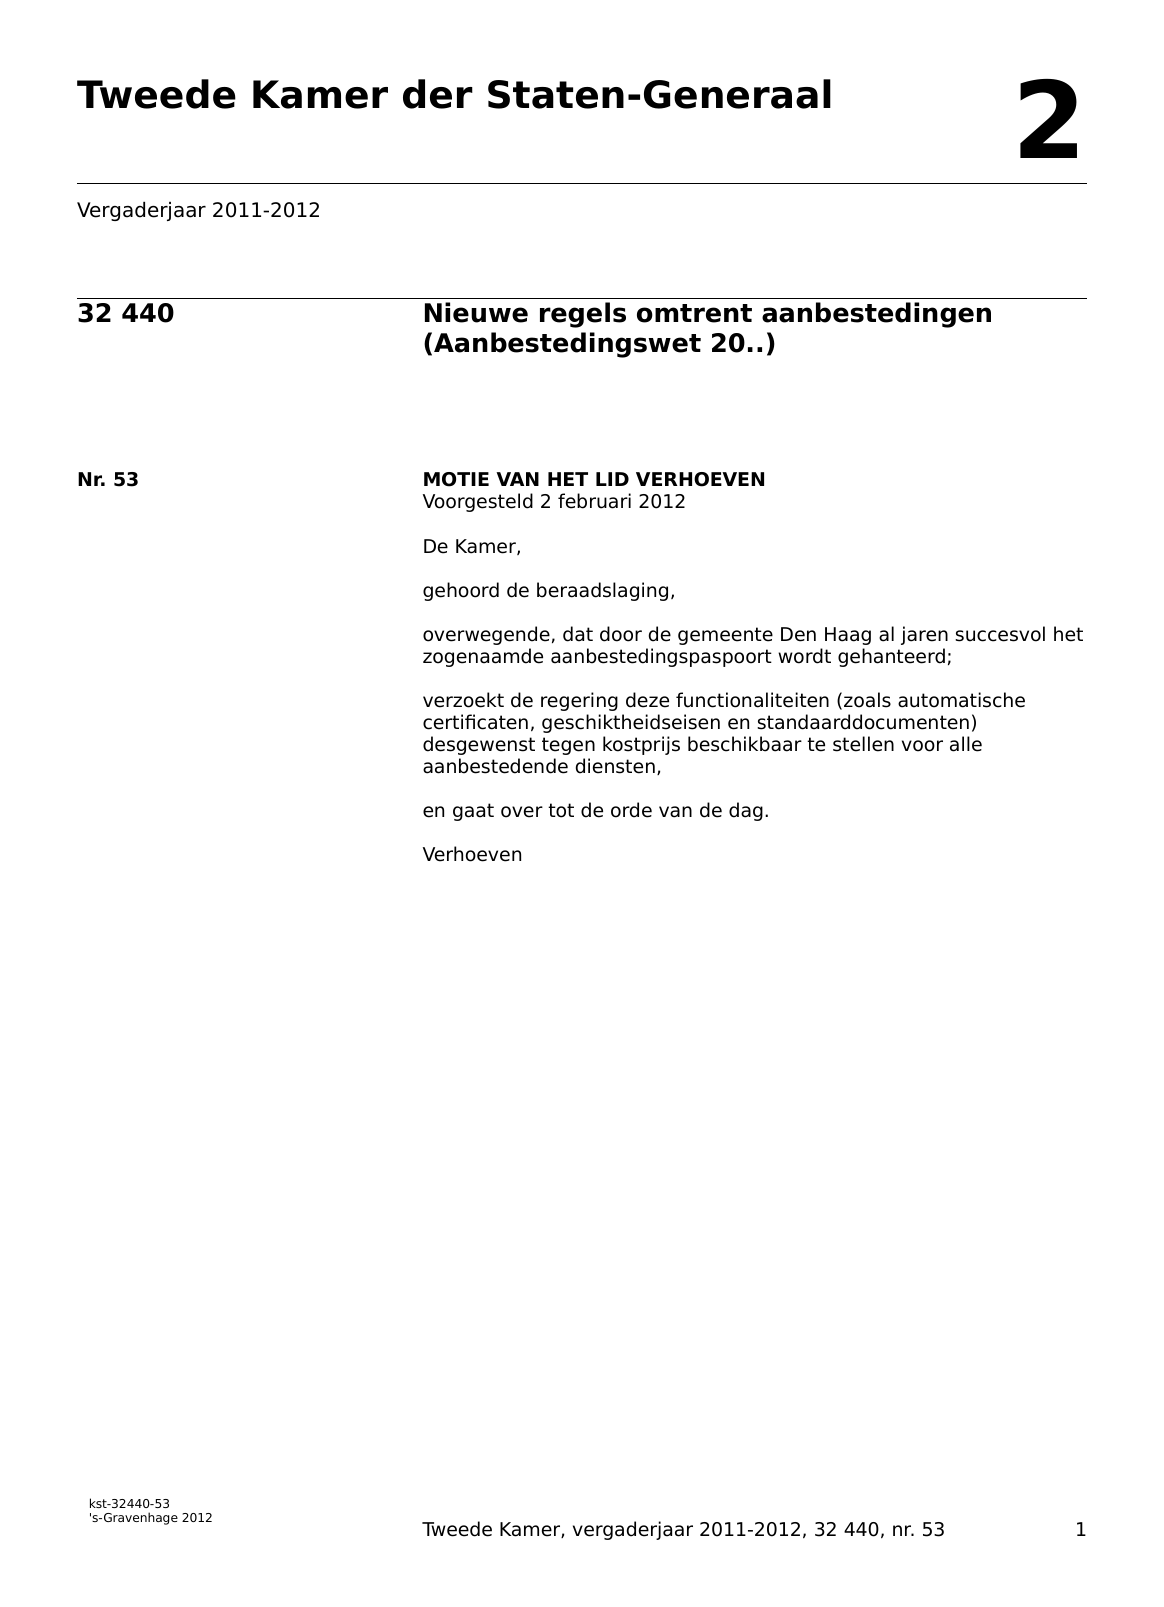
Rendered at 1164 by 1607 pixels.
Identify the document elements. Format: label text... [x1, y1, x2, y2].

text De Kamer, [422, 536, 1087, 557]
table_header 2 [886, 59, 1087, 183]
text en gaat over tot de orde van de dag. [422, 800, 1087, 822]
text gehoord de beraadslaging, [422, 580, 1087, 602]
table_cell Vergaderjaar 2011-2012 [77, 184, 1087, 298]
subtitle Nr. 53 MOTIE VAN HET LID VERHOEVEN [77, 469, 1087, 491]
text 's-Gravenhage 2012 [88, 1511, 323, 1525]
text overwegende, dat door de gemeente Den Haag al jaren succesvol het zogenaamde aanbestedingspaspoort wordt gehanteerd; [422, 624, 1087, 668]
subtitle 32 440 Nieuwe regels omtrent aanbestedingen (Aanbestedingswet 20..) [77, 299, 1087, 358]
text verzoekt de regering deze functionaliteiten (zoals automatische certificaten, geschiktheidseisen en standaarddocumenten) desgewenst tegen kostprijs beschikbaar te stellen voor alle aanbestedende diensten, [422, 690, 1087, 778]
text Verhoeven [422, 844, 1087, 866]
text Voorgesteld 2 februari 2012 [422, 491, 1087, 513]
text kst-32440-53 [88, 1497, 323, 1511]
table_header Tweede Kamer der Staten-Generaal [77, 59, 886, 183]
